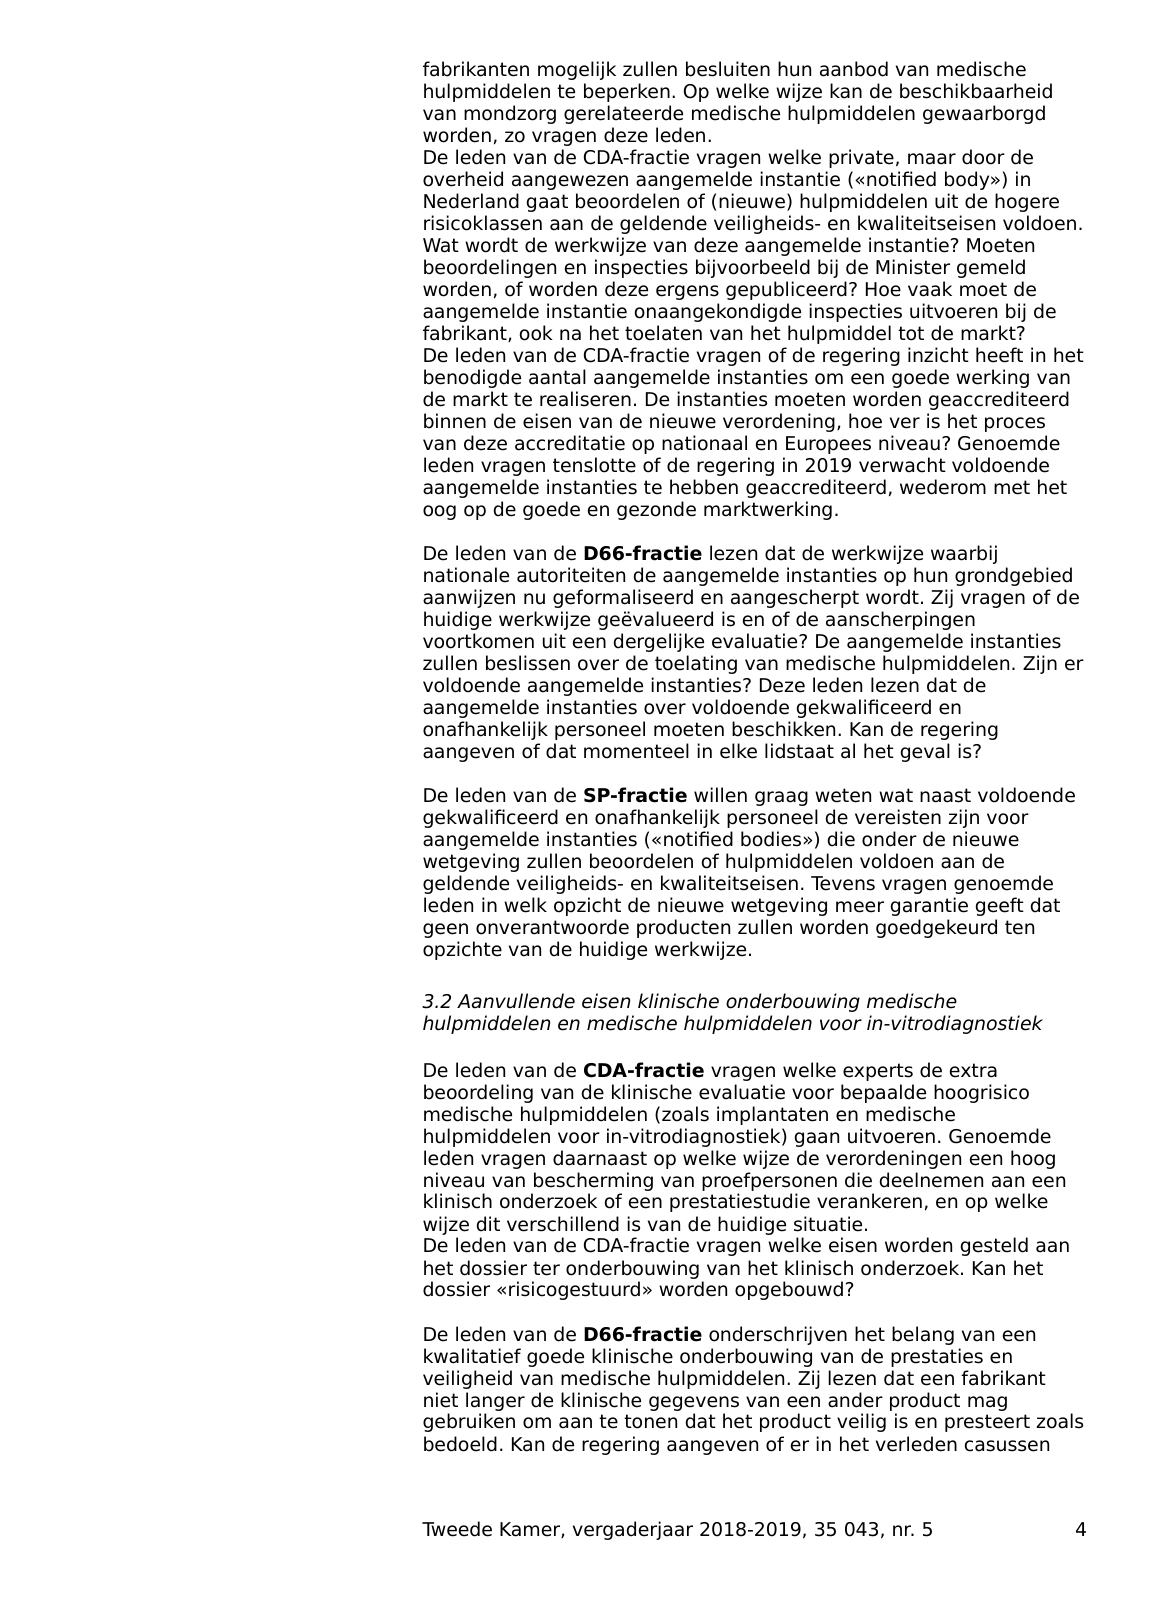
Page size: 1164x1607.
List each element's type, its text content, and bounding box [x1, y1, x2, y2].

text De leden van de CDA-fractie vragen welke eisen worden gesteld aan het dossier ter onderbouwing van het klinisch onderzoek. Kan het dossier «risicogestuurd» worden opgebouwd? [422, 1235, 1087, 1301]
text De leden van de CDA-fractie vragen welke private, maar door de overheid aangewezen aangemelde instantie («notified body») in Nederland gaat beoordelen of (nieuwe) hulpmiddelen uit de hogere risicoklassen aan de geldende veiligheids- en kwaliteitseisen voldoen. Wat wordt de werkwijze van deze aangemelde instantie? Moeten beoordelingen en inspecties bijvoorbeeld bij de Minister gemeld worden, of worden deze ergens gepubliceerd? Hoe vaak moet de aangemelde instantie onaangekondigde inspecties uitvoeren bij de fabrikant, ook na het toelaten van het hulpmiddel tot de markt? [422, 147, 1087, 345]
subtitle 3.2 Aanvullende eisen klinische onderbouwing medische hulpmiddelen en medische hulpmiddelen voor in-vitrodiagnostiek [422, 991, 1087, 1034]
text De leden van de D66-fractie lezen dat de werkwijze waarbij nationale autoriteiten de aangemelde instanties op hun grondgebied aanwijzen nu geformaliseerd en aangescherpt wordt. Zij vragen of de huidige werkwijze geëvalueerd is en of de aanscherpingen voortkomen uit een dergelijke evaluatie? De aangemelde instanties zullen beslissen over de toelating van medische hulpmiddelen. Zijn er voldoende aangemelde instanties? Deze leden lezen dat de aangemelde instanties over voldoende gekwalificeerd en onafhankelijk personeel moeten beschikken. Kan de regering aangeven of dat momenteel in elke lidstaat al het geval is? [422, 543, 1087, 763]
text De leden van de CDA-fractie vragen welke experts de extra beoordeling van de klinische evaluatie voor bepaalde hoogrisico medische hulpmiddelen (zoals implantaten en medische hulpmiddelen voor in-vitrodiagnostiek) gaan uitvoeren. Genoemde leden vragen daarnaast op welke wijze de verordeningen een hoog niveau van bescherming van proefpersonen die deelnemen aan een klinisch onderzoek of een prestatiestudie verankeren, en op welke wijze dit verschillend is van de huidige situatie. [422, 1059, 1087, 1235]
text fabrikanten mogelijk zullen besluiten hun aanbod van medische hulpmiddelen te beperken. Op welke wijze kan de beschikbaarheid van mondzorg gerelateerde medische hulpmiddelen gewaarborgd worden, zo vragen deze leden. [422, 59, 1087, 147]
text De leden van de SP-fractie willen graag weten wat naast voldoende gekwalificeerd en onafhankelijk personeel de vereisten zijn voor aangemelde instanties («notified bodies») die onder de nieuwe wetgeving zullen beoordelen of hulpmiddelen voldoen aan de geldende veiligheids- en kwaliteitseisen. Tevens vragen genoemde leden in welk opzicht de nieuwe wetgeving meer garantie geeft dat geen onverantwoorde producten zullen worden goedgekeurd ten opzichte van de huidige werkwijze. [422, 785, 1087, 961]
text De leden van de D66-fractie onderschrijven het belang van een kwalitatief goede klinische onderbouwing van de prestaties en veiligheid van medische hulpmiddelen. Zij lezen dat een fabrikant niet langer de klinische gegevens van een ander product mag gebruiken om aan te tonen dat het product veilig is en presteert zoals bedoeld. Kan de regering aangeven of er in het verleden casussen [422, 1323, 1087, 1455]
text De leden van de CDA-fractie vragen of de regering inzicht heeft in het benodigde aantal aangemelde instanties om een goede werking van de markt te realiseren. De instanties moeten worden geaccrediteerd binnen de eisen van de nieuwe verordening, hoe ver is het proces van deze accreditatie op nationaal en Europees niveau? Genoemde leden vragen tenslotte of de regering in 2019 verwacht voldoende aangemelde instanties te hebben geaccrediteerd, wederom met het oog op de goede en gezonde marktwerking. [422, 345, 1087, 521]
